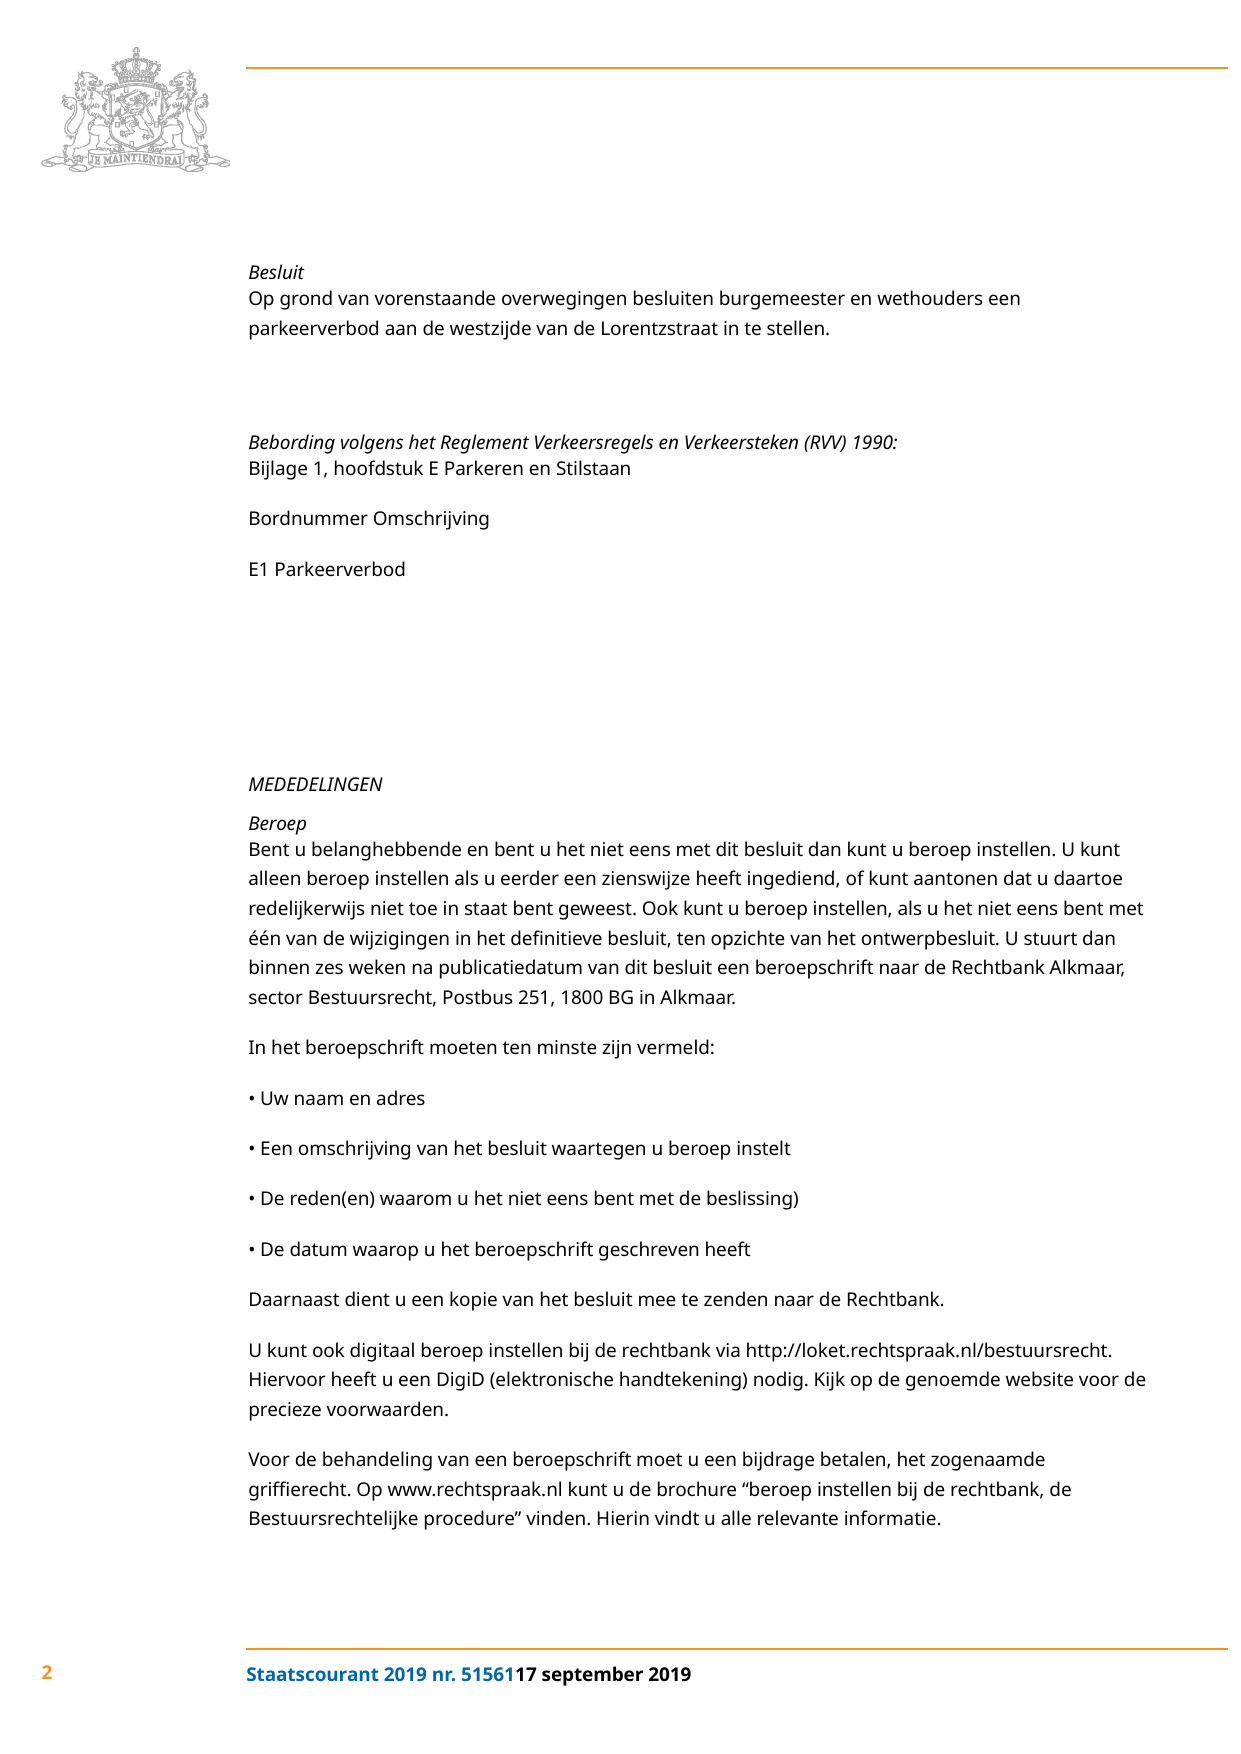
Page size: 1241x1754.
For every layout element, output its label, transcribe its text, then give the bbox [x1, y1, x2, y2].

text Beroep [248, 810, 1152, 836]
text • De datum waarop u het beroepschrift geschreven heeft [248, 1236, 1152, 1262]
text U kunt ook digitaal beroep instellen bij de rechtbank via http://loket.rechtspraak.nl/bestuursrecht. Hiervoor heeft u een DigiD (elektronische handtekening) nodig. Kijk op de genoemde website voor de precieze voorwaarden. [248, 1337, 1152, 1422]
text Besluit [248, 259, 1152, 285]
text Bordnummer Omschrijving [248, 505, 1152, 531]
text • De reden(en) waarom u het niet eens bent met de beslissing) [248, 1186, 1152, 1211]
text MEDEDELINGEN [248, 771, 1152, 797]
text • Uw naam en adres [248, 1085, 1152, 1111]
text Bebording volgens het Reglement Verkeersregels en Verkeersteken (RVV) 1990: [248, 429, 1152, 455]
text E1 Parkeerverbod [248, 556, 1152, 582]
text Voor de behandeling van een beroepschrift moet u een bijdrage betalen, het zogenaamde griffierecht. Op www.rechtspraak.nl kunt u de brochure “beroep instellen bij de rechtbank, de Bestuursrechtelijke procedure” vinden. Hierin vindt u alle relevante informatie. [248, 1446, 1152, 1531]
text Bent u belanghebbende en bent u het niet eens met dit besluit dan kunt u beroep instellen. U kunt alleen beroep instellen als u eerder een zienswijze heeft ingediend, of kunt aantonen dat u daartoe redelijkerwijs niet toe in staat bent geweest. Ook kunt u beroep instellen, als u het niet eens bent met één van de wijzigingen in het definitieve besluit, ten opzichte van het ontwerpbesluit. U stuurt dan binnen zes weken na publicatiedatum van dit besluit een beroepschrift naar de Rechtbank Alkmaar, sector Bestuursrecht, Postbus 251, 1800 BG in Alkmaar. [248, 836, 1152, 1010]
picture [41, 47, 231, 172]
text Op grond van vorenstaande overwegingen besluiten burgemeester en wethouders een parkeerverbod aan de westzijde van de Lorentzstraat in te stellen. [248, 285, 1152, 341]
text Daarnaast dient u een kopie van het besluit mee te zenden naar de Rechtbank. [248, 1286, 1152, 1312]
text • Een omschrijving van het besluit waartegen u beroep instelt [248, 1135, 1152, 1161]
text Bijlage 1, hoofdstuk E Parkeren en Stilstaan [248, 455, 1152, 481]
text In het beroepschrift moeten ten minste zijn vermeld: [248, 1034, 1152, 1060]
